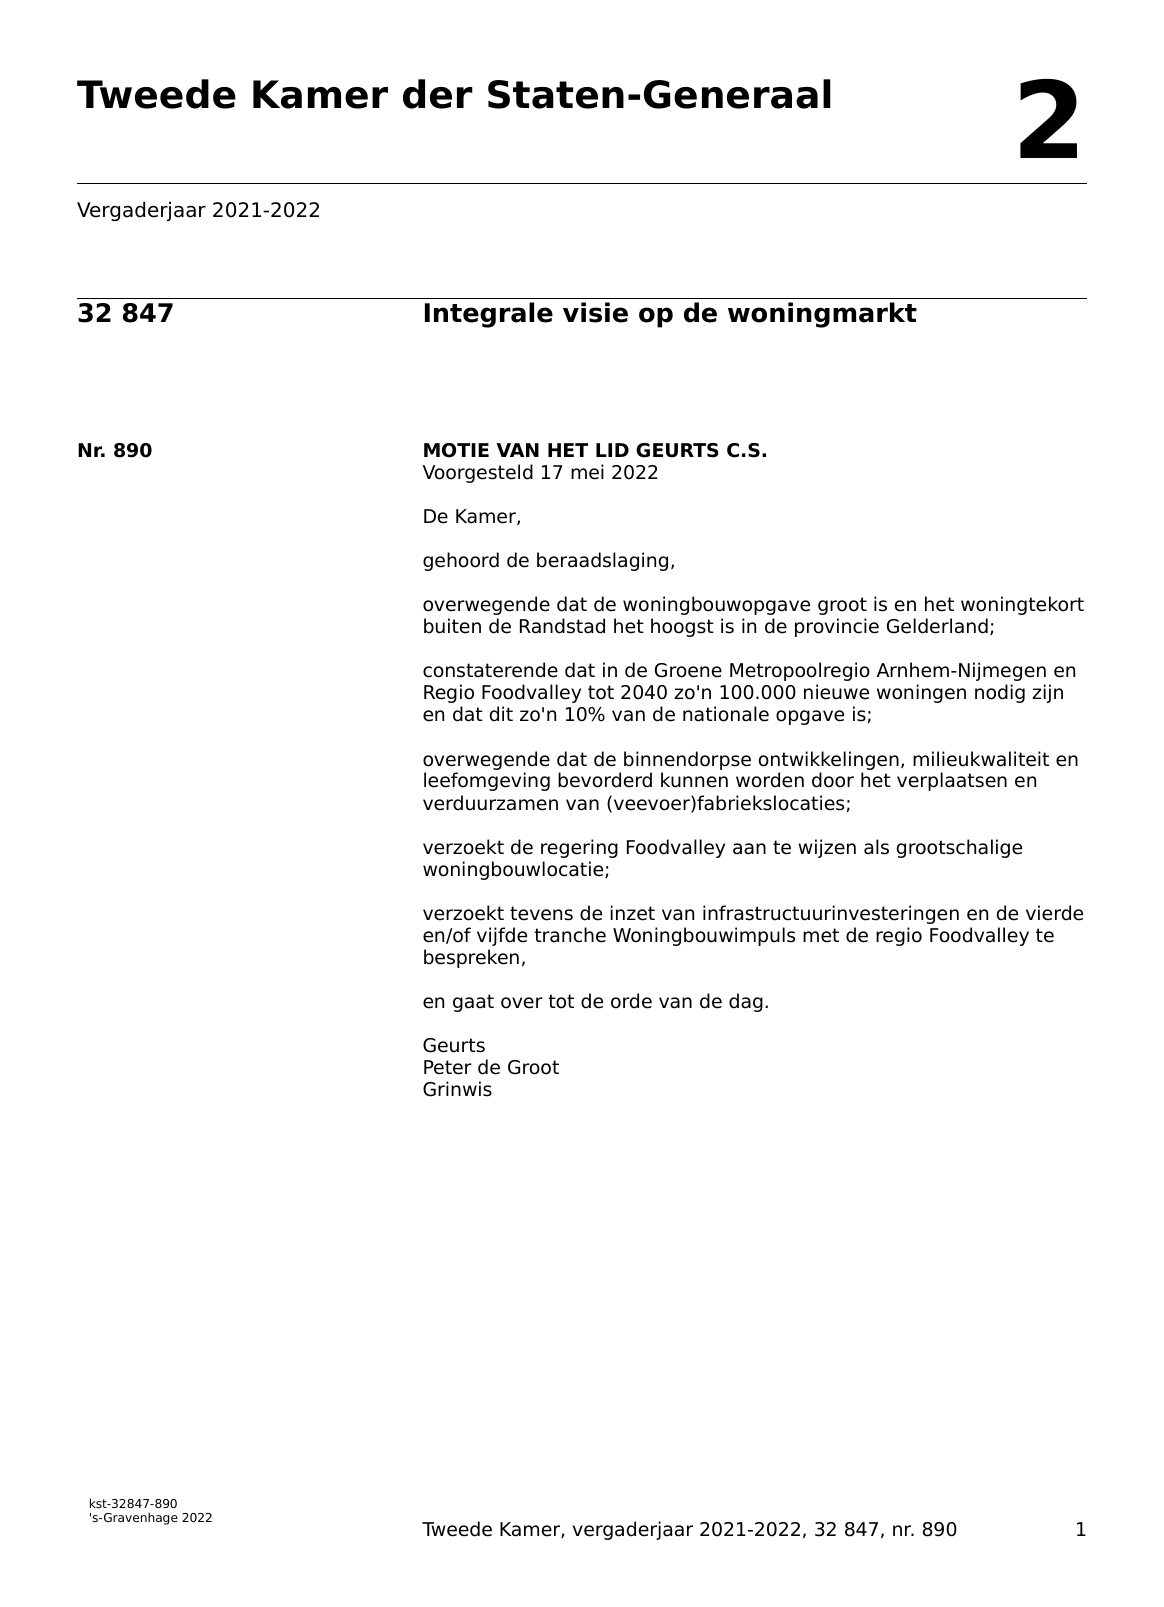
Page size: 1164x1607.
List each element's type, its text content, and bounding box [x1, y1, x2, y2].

text De Kamer, [422, 506, 1087, 528]
text Grinwis [422, 1079, 1087, 1101]
text en gaat over tot de orde van de dag. [422, 991, 1087, 1013]
text Voorgesteld 17 mei 2022 [422, 462, 1087, 484]
text verzoekt de regering Foodvalley aan te wijzen als grootschalige woningbouwlocatie; [422, 837, 1087, 881]
text gehoord de beraadslaging, [422, 550, 1087, 572]
table_cell Vergaderjaar 2021-2022 [77, 184, 1087, 298]
subtitle Nr. 890 MOTIE VAN HET LID GEURTS C.S. [77, 440, 1087, 462]
text verzoekt tevens de inzet van infrastructuurinvesteringen en de vierde en/of vijfde tranche Woningbouwimpuls met de regio Foodvalley te bespreken, [422, 903, 1087, 969]
text constaterende dat in de Groene Metropoolregio Arnhem-Nijmegen en Regio Foodvalley tot 2040 zo'n 100.000 nieuwe woningen nodig zijn en dat dit zo'n 10% van de nationale opgave is; [422, 660, 1087, 726]
table_header Tweede Kamer der Staten-Generaal [77, 59, 886, 183]
text overwegende dat de woningbouwopgave groot is en het woningtekort buiten de Randstad het hoogst is in de provincie Gelderland; [422, 594, 1087, 638]
table_header 2 [886, 59, 1087, 183]
text Peter de Groot [422, 1057, 1087, 1079]
text Geurts [422, 1035, 1087, 1057]
text overwegende dat de binnendorpse ontwikkelingen, milieukwaliteit en leefomgeving bevorderd kunnen worden door het verplaatsen en verduurzamen van (veevoer)fabriekslocaties; [422, 748, 1087, 814]
text kst-32847-890 [88, 1497, 323, 1511]
text 's-Gravenhage 2022 [88, 1511, 323, 1525]
subtitle 32 847 Integrale visie op de woningmarkt [77, 299, 1087, 329]
